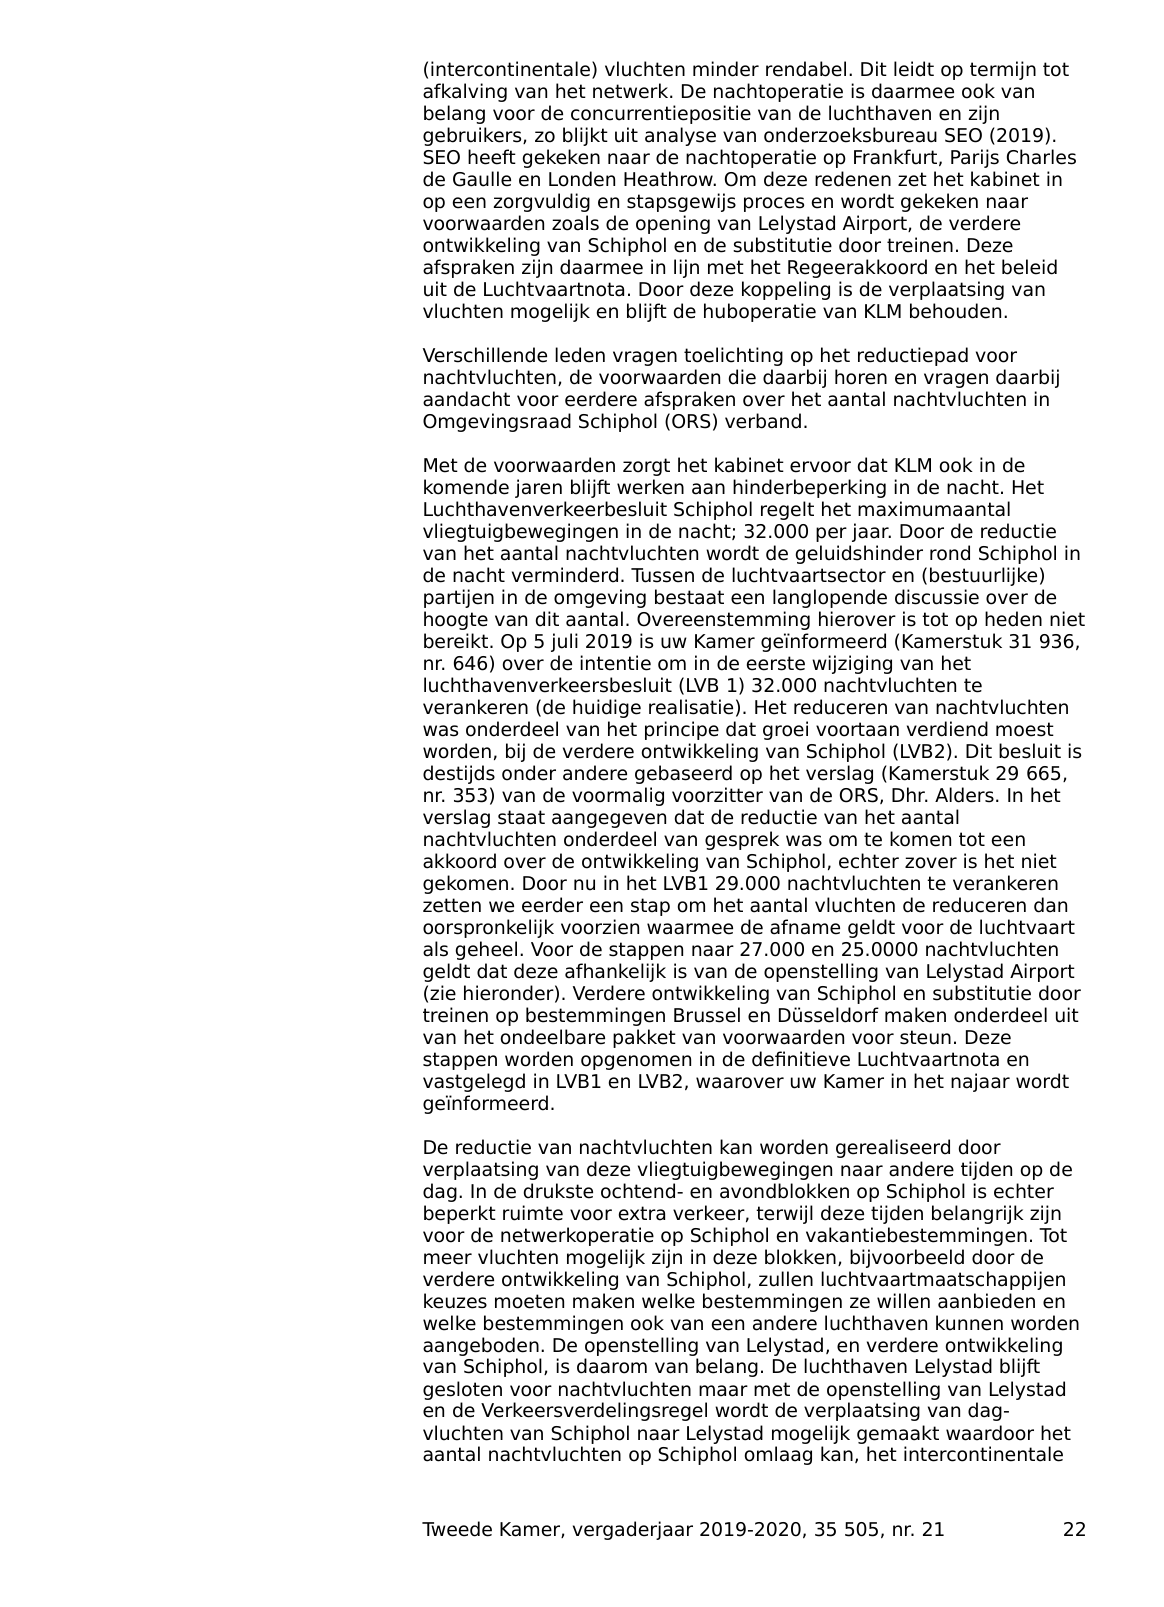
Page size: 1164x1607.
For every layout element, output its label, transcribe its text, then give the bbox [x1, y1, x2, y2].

text Met de voorwaarden zorgt het kabinet ervoor dat KLM ook in de komende jaren blijft werken aan hinderbeperking in de nacht. Het Luchthavenverkeerbesluit Schiphol regelt het maximumaantal vliegtuigbewegingen in de nacht; 32.000 per jaar. Door de reductie van het aantal nachtvluchten wordt de geluidshinder rond Schiphol in de nacht verminderd. Tussen de luchtvaartsector en (bestuurlijke) partijen in de omgeving bestaat een langlopende discussie over de hoogte van dit aantal. Overeenstemming hierover is tot op heden niet bereikt. Op 5 juli 2019 is uw Kamer geïnformeerd (Kamerstuk 31 936, nr. 646) over de intentie om in de eerste wijziging van het luchthavenverkeersbesluit (LVB 1) 32.000 nachtvluchten te verankeren (de huidige realisatie). Het reduceren van nachtvluchten was onderdeel van het principe dat groei voortaan verdiend moest worden, bij de verdere ontwikkeling van Schiphol (LVB2). Dit besluit is destijds onder andere gebaseerd op het verslag (Kamerstuk 29 665, nr. 353) van de voormalig voorzitter van de ORS, Dhr. Alders. In het verslag staat aangegeven dat de reductie van het aantal nachtvluchten onderdeel van gesprek was om te komen tot een akkoord over de ontwikkeling van Schiphol, echter zover is het niet gekomen. Door nu in het LVB1 29.000 nachtvluchten te verankeren zetten we eerder een stap om het aantal vluchten de reduceren dan oorspronkelijk voorzien waarmee de afname geldt voor de luchtvaart als geheel. Voor de stappen naar 27.000 en 25.0000 nachtvluchten geldt dat deze afhankelijk is van de openstelling van Lelystad Airport (zie hieronder). Verdere ontwikkeling van Schiphol en substitutie door treinen op bestemmingen Brussel en Düsseldorf maken onderdeel uit van het ondeelbare pakket van voorwaarden voor steun. Deze stappen worden opgenomen in de definitieve Luchtvaartnota en vastgelegd in LVB1 en LVB2, waarover uw Kamer in het najaar wordt geïnformeerd. [422, 455, 1087, 1114]
text Verschillende leden vragen toelichting op het reductiepad voor nachtvluchten, de voorwaarden die daarbij horen en vragen daarbij aandacht voor eerdere afspraken over het aantal nachtvluchten in Omgevingsraad Schiphol (ORS) verband. [422, 345, 1087, 433]
text (intercontinentale) vluchten minder rendabel. Dit leidt op termijn tot afkalving van het netwerk. De nachtoperatie is daarmee ook van belang voor de concurrentiepositie van de luchthaven en zijn gebruikers, zo blijkt uit analyse van onderzoeksbureau SEO (2019). SEO heeft gekeken naar de nachtoperatie op Frankfurt, Parijs Charles de Gaulle en Londen Heathrow. Om deze redenen zet het kabinet in op een zorgvuldig en stapsgewijs proces en wordt gekeken naar voorwaarden zoals de opening van Lelystad Airport, de verdere ontwikkeling van Schiphol en de substitutie door treinen. Deze afspraken zijn daarmee in lijn met het Regeerakkoord en het beleid uit de Luchtvaartnota. Door deze koppeling is de verplaatsing van vluchten mogelijk en blijft de huboperatie van KLM behouden. [422, 59, 1087, 323]
text De reductie van nachtvluchten kan worden gerealiseerd door verplaatsing van deze vliegtuigbewegingen naar andere tijden op de dag. In de drukste ochtend- en avondblokken op Schiphol is echter beperkt ruimte voor extra verkeer, terwijl deze tijden belangrijk zijn voor de netwerkoperatie op Schiphol en vakantiebestemmingen. Tot meer vluchten mogelijk zijn in deze blokken, bijvoorbeeld door de verdere ontwikkeling van Schiphol, zullen luchtvaartmaatschappijen keuzes moeten maken welke bestemmingen ze willen aanbieden en welke bestemmingen ook van een andere luchthaven kunnen worden aangeboden. De openstelling van Lelystad, en verdere ontwikkeling van Schiphol, is daarom van belang. De luchthaven Lelystad blijft gesloten voor nachtvluchten maar met de openstelling van Lelystad en de Verkeersverdelingsregel wordt de verplaatsing van dag-vluchten van Schiphol naar Lelystad mogelijk gemaakt waardoor het aantal nachtvluchten op Schiphol omlaag kan, het intercontinentale [422, 1137, 1087, 1466]
